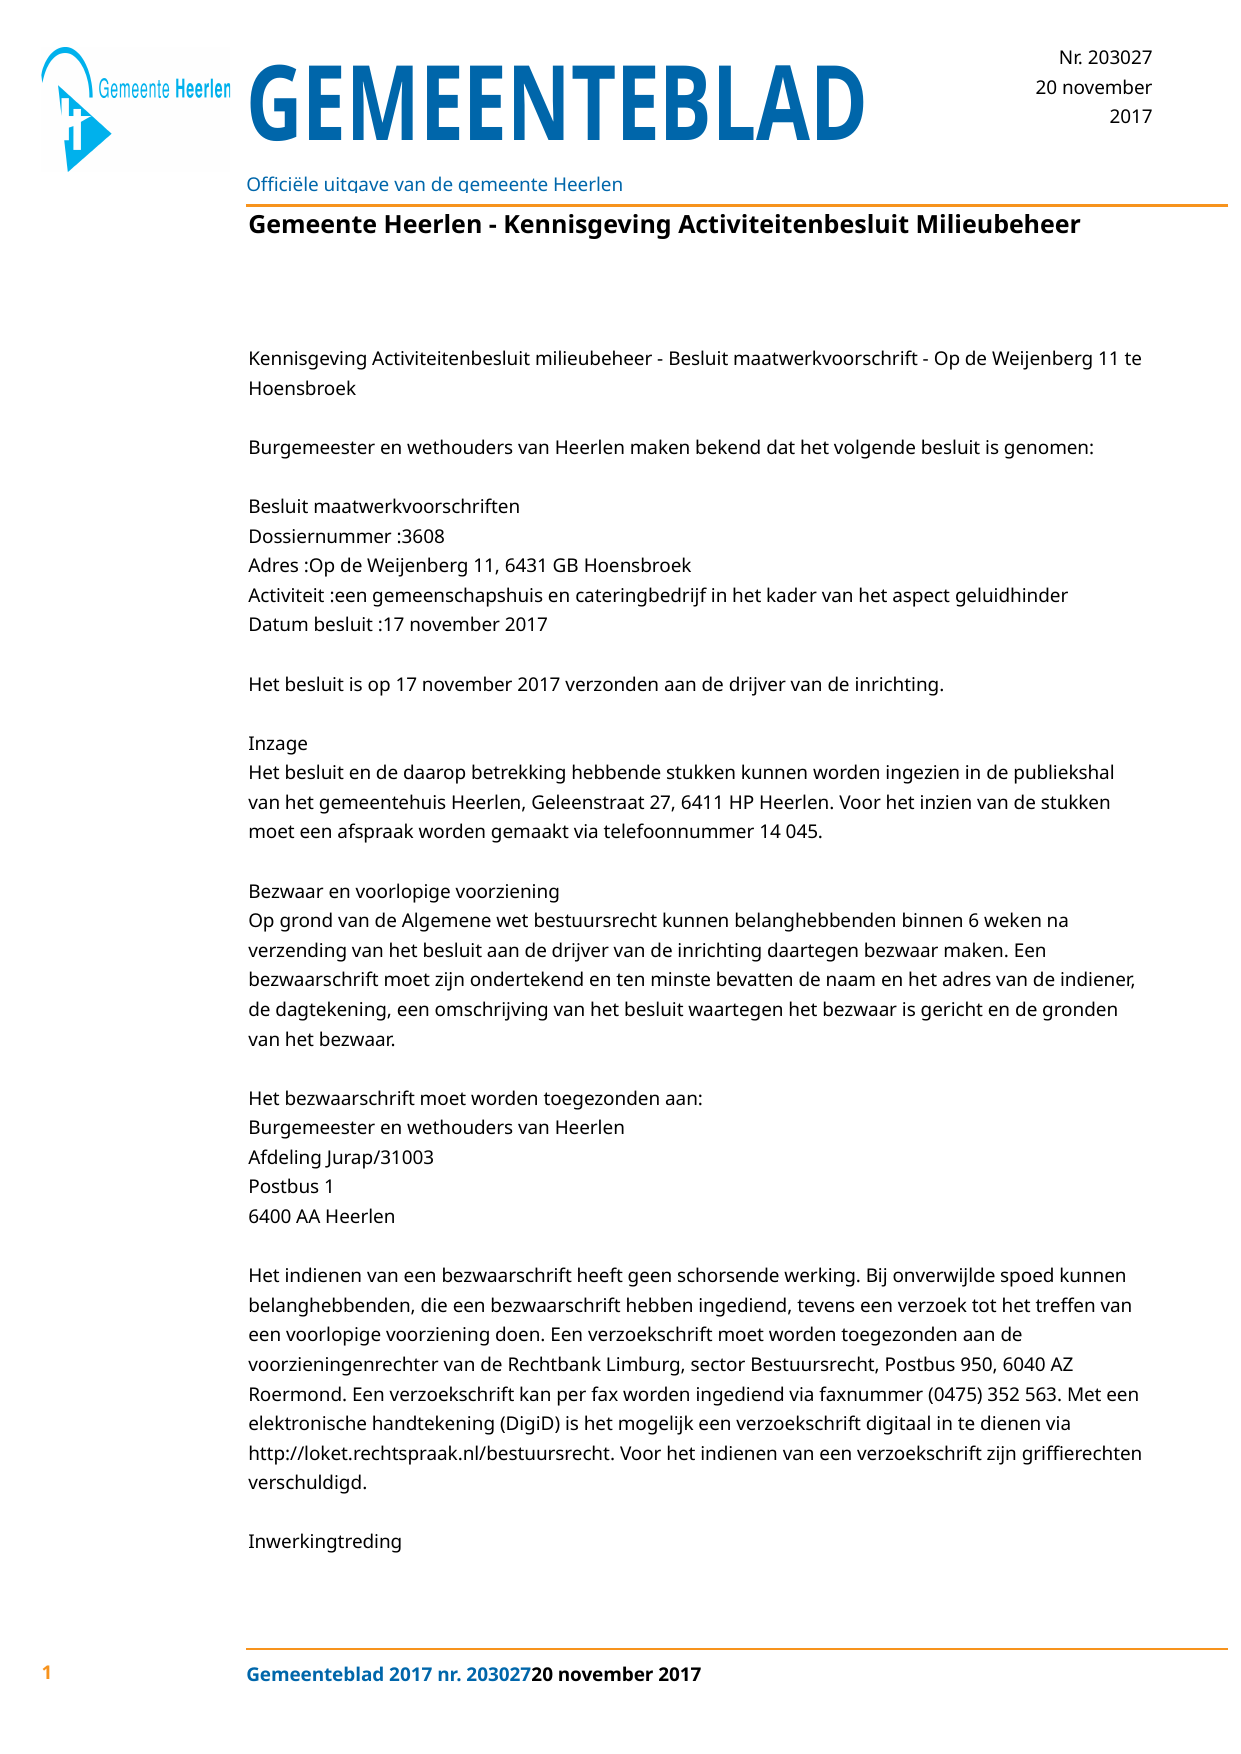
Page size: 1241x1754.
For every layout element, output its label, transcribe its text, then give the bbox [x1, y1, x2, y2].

text Burgemeester en wethouders van Heerlen [248, 1114, 1152, 1140]
text Bezwaar en voorlopige voorziening [248, 878, 1152, 903]
text Het indienen van een bezwaarschrift heeft geen schorsende werking. Bij onverwijlde spoed kunnen belanghebbenden, die een bezwaarschrift hebben ingediend, tevens een verzoek tot het treffen van een voorlopige voorziening doen. Een verzoekschrift moet worden toegezonden aan de voorzieningenrechter van de Rechtbank Limburg, sector Bestuursrecht, Postbus 950, 6040 AZ Roermond. Een verzoekschrift kan per fax worden ingediend via faxnummer (0475) 352 563. Met een elektronische handtekening (DigiD) is het mogelijk een verzoekschrift digitaal in te dienen via http://loket.rechtspraak.nl/bestuursrecht. Voor het indienen van een verzoekschrift zijn griffierechten verschuldigd. [248, 1262, 1152, 1495]
text Besluit maatwerkvoorschriften [248, 493, 1152, 519]
text Het besluit en de daarop betrekking hebbende stukken kunnen worden ingezien in de publiekshal van het gemeentehuis Heerlen, Geleenstraat 27, 6411 HP Heerlen. Voor het inzien van de stukken moet een afspraak worden gemaakt via telefoonnummer 14 045. [248, 759, 1152, 844]
text Gemeente Heerlen - Kennisgeving Activiteitenbesluit Milieubeheer [248, 207, 1152, 241]
text Op grond van de Algemene wet bestuursrecht kunnen belanghebbenden binnen 6 weken na verzending van het besluit aan de drijver van de inrichting daartegen bezwaar maken. Een bezwaarschrift moet zijn ondertekend en ten minste bevatten de naam en het adres van de indiener, de dagtekening, een omschrijving van het besluit waartegen het bezwaar is gericht en de gronden van het bezwaar. [248, 907, 1152, 1051]
text Kennisgeving Activiteitenbesluit milieubeheer - Besluit maatwerkvoorschrift - Op de Weijenberg 11 te Hoensbroek [248, 345, 1152, 401]
text Inwerkingtreding [248, 1529, 1152, 1554]
text Burgemeester en wethouders van Heerlen maken bekend dat het volgende besluit is genomen: [248, 434, 1152, 460]
text Inzage [248, 730, 1152, 756]
text 6400 AA Heerlen [248, 1203, 1152, 1229]
text Adres :Op de Weijenberg 11, 6431 GB Hoensbroek [248, 552, 1152, 578]
text Postbus 1 [248, 1174, 1152, 1199]
text Het besluit is op 17 november 2017 verzonden aan de drijver van de inrichting. [248, 671, 1152, 696]
text Afdeling Jurap/31003 [248, 1144, 1152, 1170]
text Dossiernummer :3608 [248, 523, 1152, 548]
text Datum besluit :17 november 2017 [248, 612, 1152, 637]
text Activiteit :een gemeenschapshuis en cateringbedrijf in het kader van het aspect geluidhinder [248, 582, 1152, 608]
picture [41, 47, 58, 70]
picture [41, 47, 231, 172]
text Het bezwaarschrift moet worden toegezonden aan: [248, 1085, 1152, 1111]
